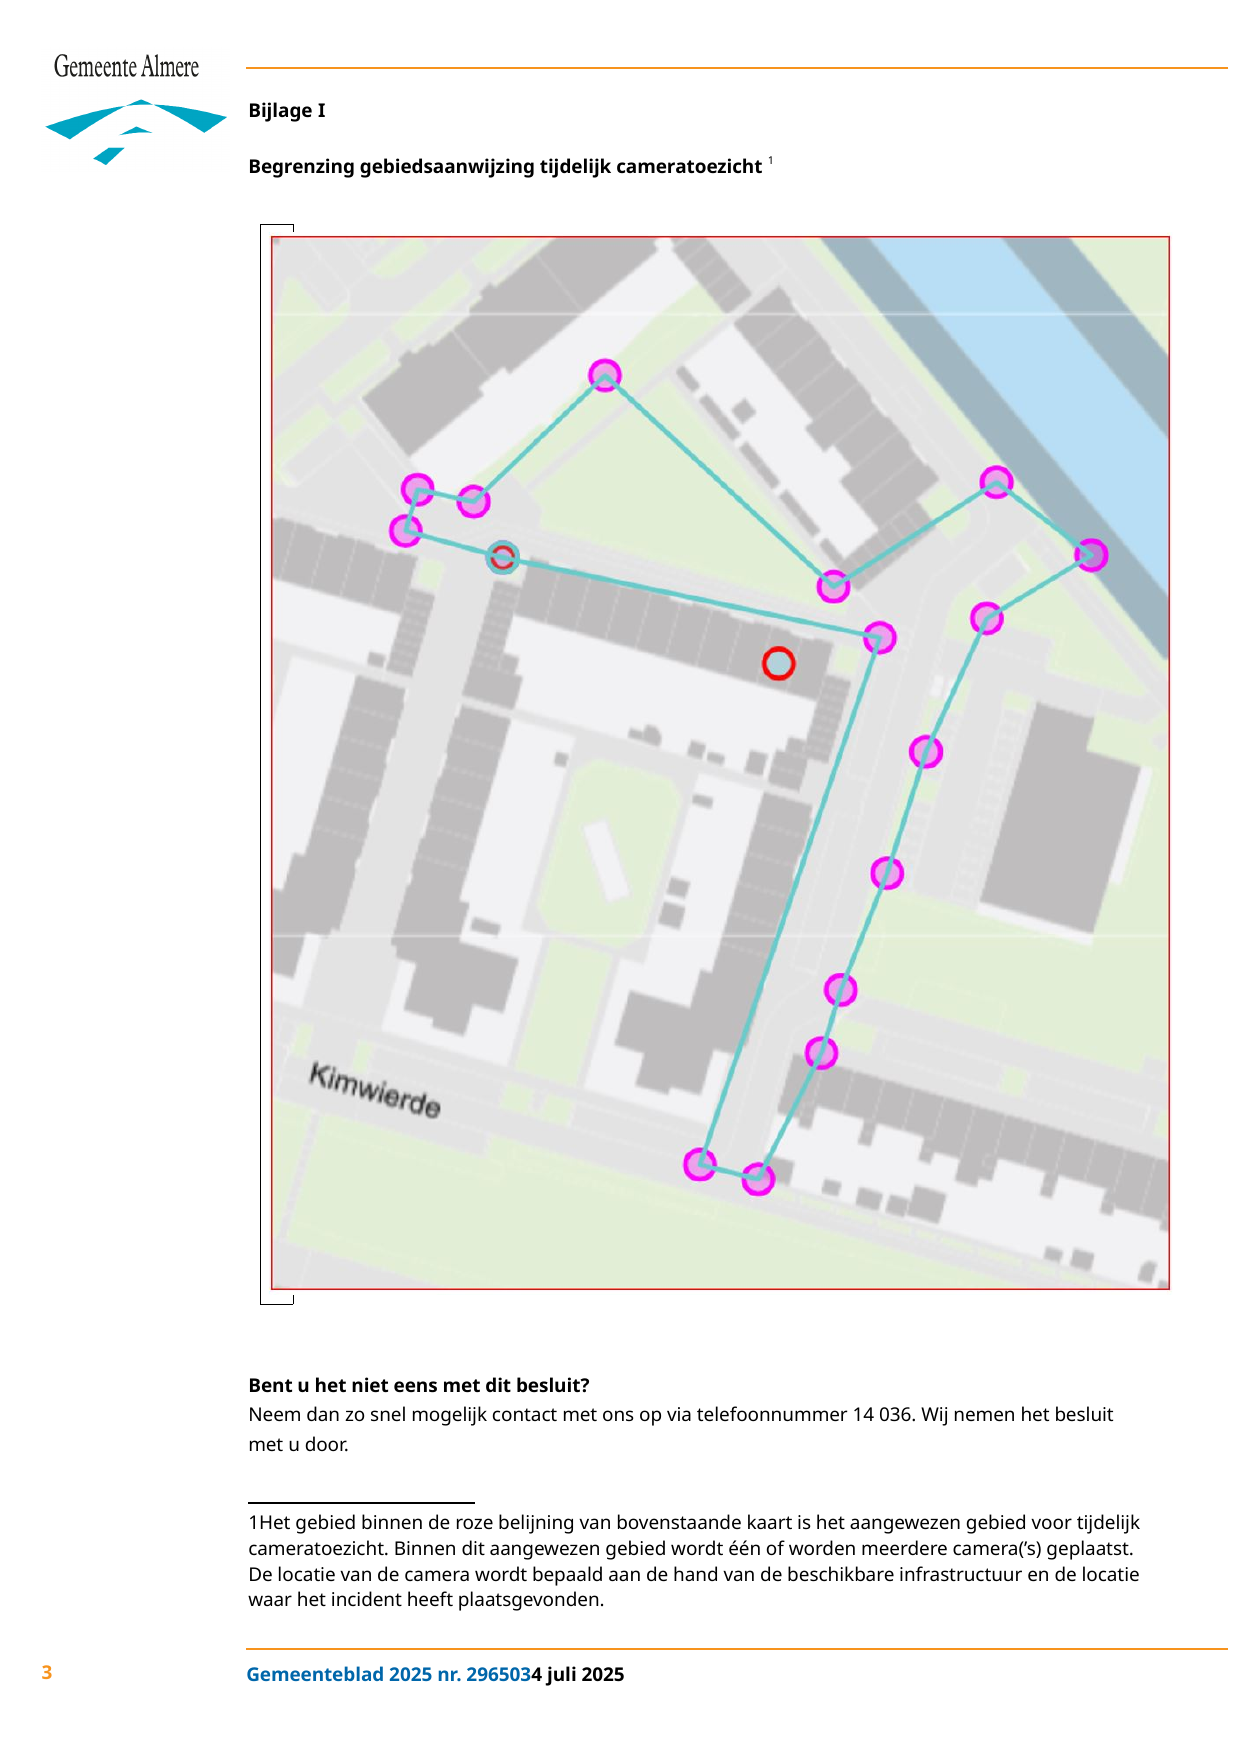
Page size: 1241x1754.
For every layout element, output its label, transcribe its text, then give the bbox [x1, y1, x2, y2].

text Begrenzing gebiedsaanwijzing tijdelijk cameratoezicht [248, 153, 1152, 179]
text Bent u het niet eens met dit besluit? [248, 1372, 1152, 1398]
text Het gebied binnen de roze belijning van bovenstaande kaart is het aangewezen gebied voor tijdelijk cameratoezicht. Binnen dit aangewezen gebied wordt één of worden meerdere camera(’s) geplaatst. De locatie van de camera wordt bepaald aan de hand van de beschikbare infrastructuur en de locatie waar het incident heeft plaatsgevonden. [248, 1509, 1152, 1612]
text Bijlage I [248, 95, 1152, 123]
picture [41, 47, 231, 172]
picture [268, 232, 1173, 1295]
text Neem dan zo snel mogelijk contact met ons op via telefoonnummer 14 036. Wij nemen het besluit met u door. [248, 1401, 1152, 1457]
